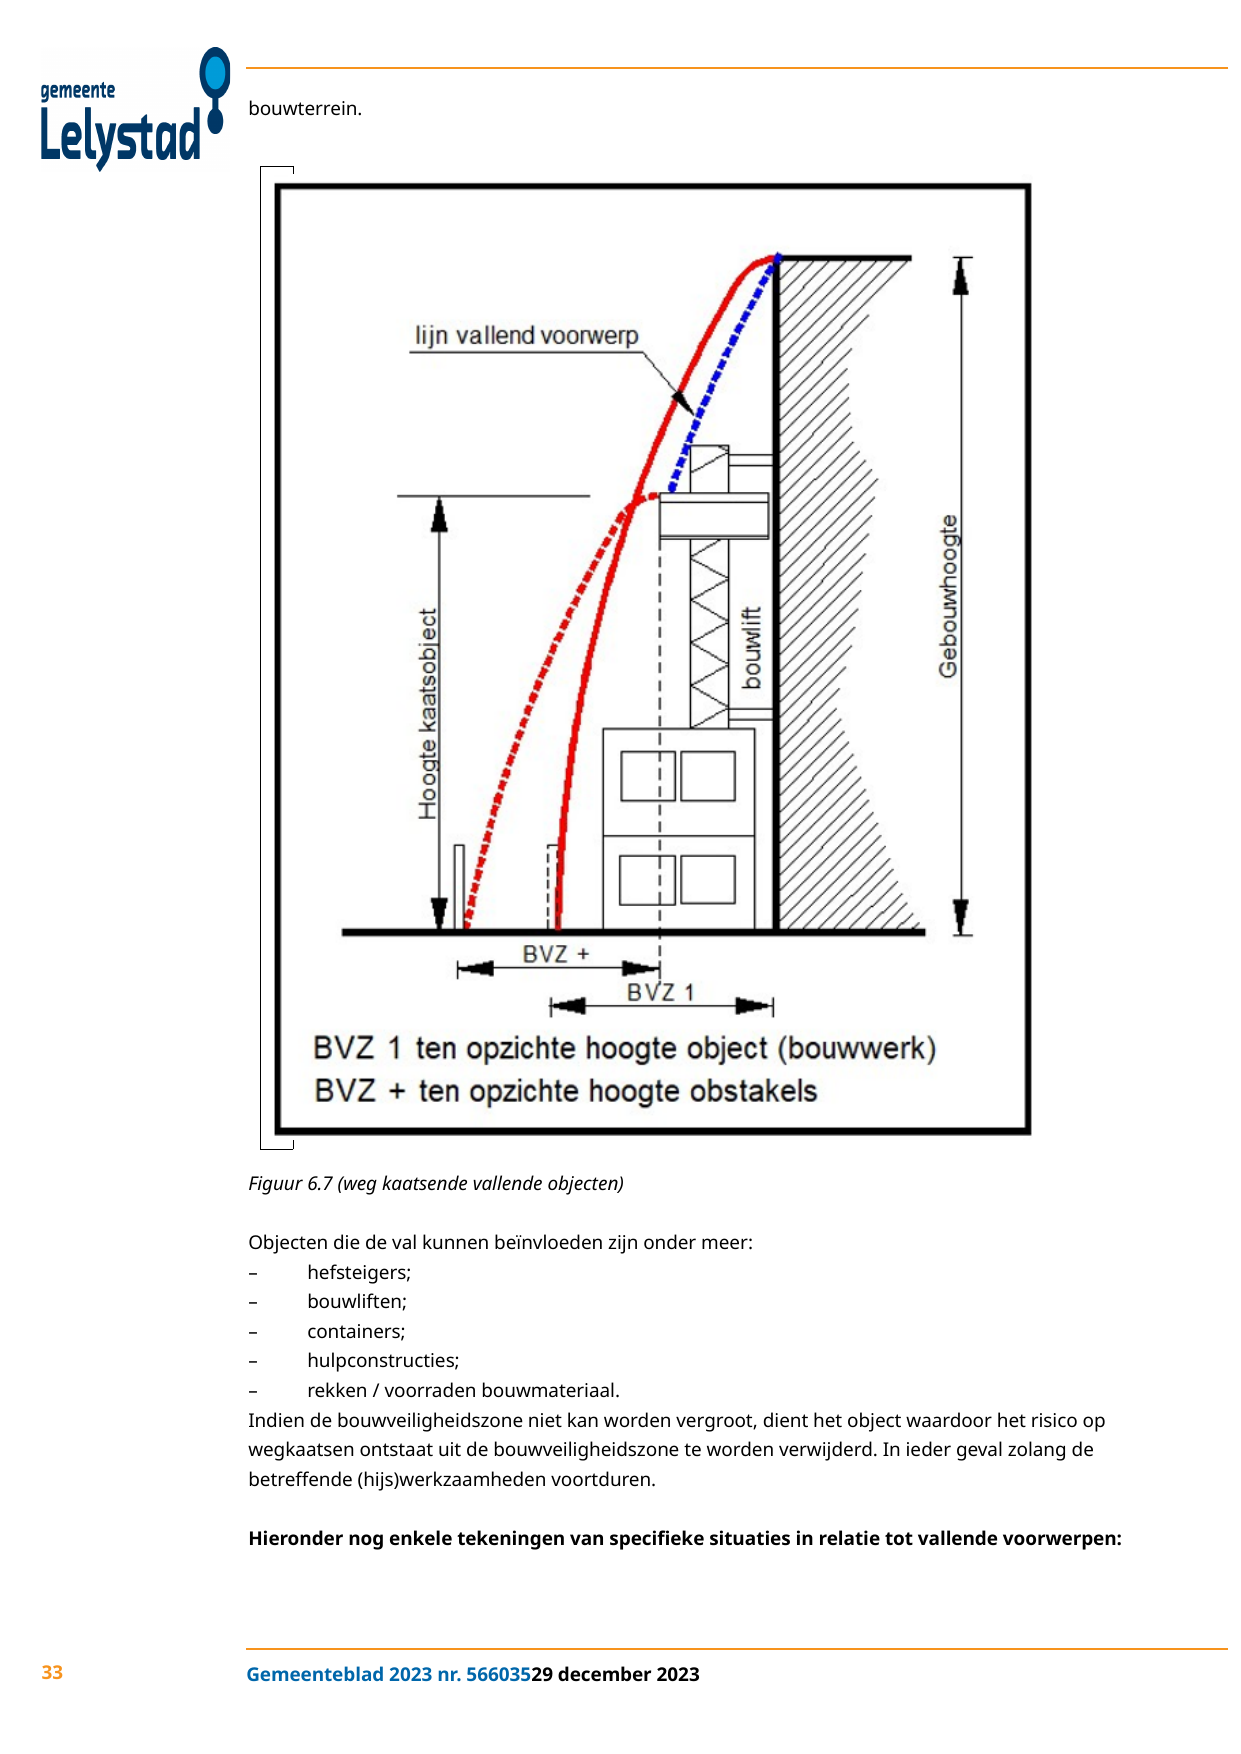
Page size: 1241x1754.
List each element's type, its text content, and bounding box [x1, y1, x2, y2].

text Indien de bouwveiligheidszone niet kan worden vergroot, dient het object waardoor het risico op wegkaatsen ontstaat uit de bouwveiligheidszone te worden verwijderd. In ieder geval zolang de betreffende (hijs)werkzaamheden voortduren. [248, 1407, 1152, 1492]
text Objecten die de val kunnen beïnvloeden zijn onder meer: [248, 1229, 1152, 1255]
picture [268, 174, 1037, 1140]
text Hieronder nog enkele tekeningen van specifieke situaties in relatie tot vallende voorwerpen: [248, 1525, 1152, 1551]
list bouwliften; [248, 1288, 1152, 1314]
picture [41, 47, 231, 172]
list hefsteigers; [248, 1259, 1152, 1284]
list containers; [248, 1318, 1152, 1344]
list hulpconstructies; [248, 1348, 1152, 1373]
text bouwterrein. [248, 95, 1152, 121]
list rekken / voorraden bouwmateriaal. [248, 1377, 1152, 1403]
text Figuur 6.7 (weg kaatsende vallende objecten) [248, 1170, 1152, 1196]
